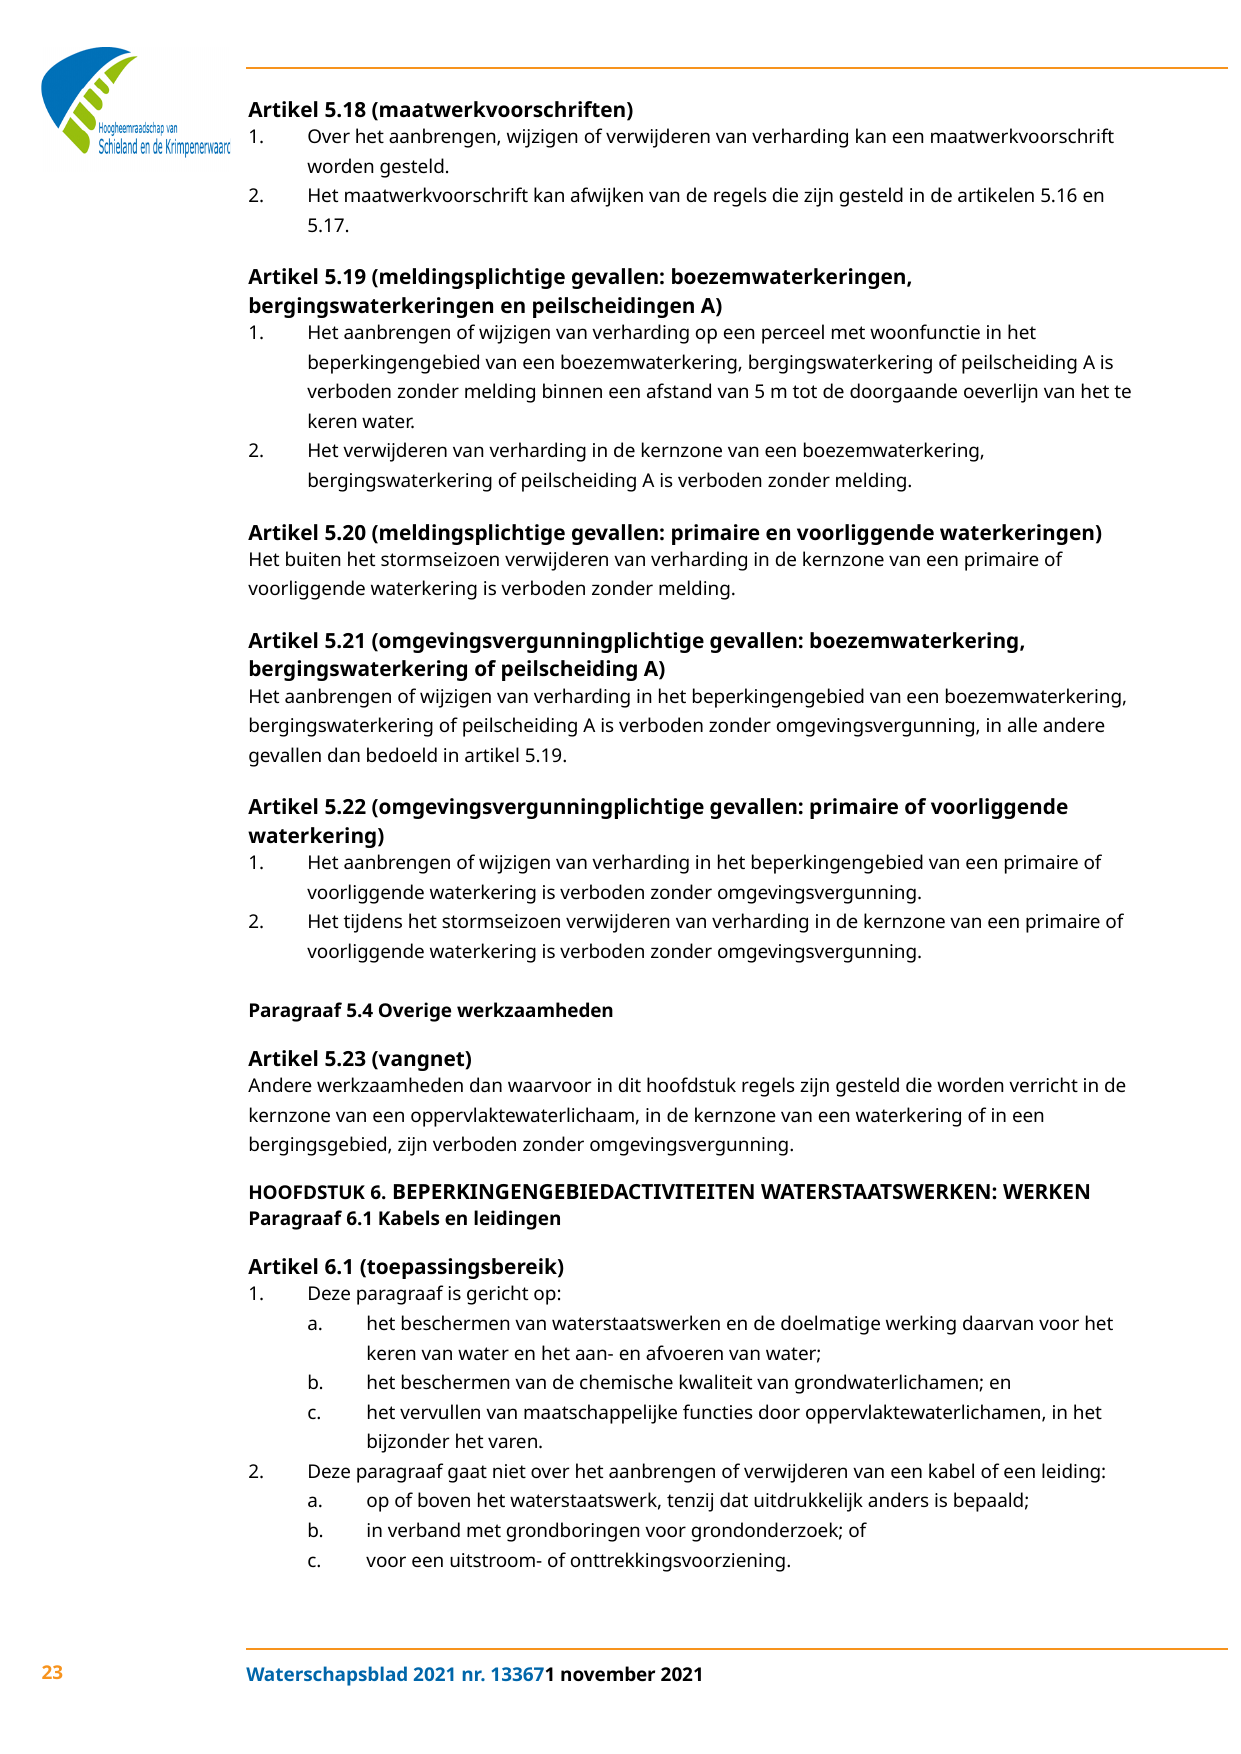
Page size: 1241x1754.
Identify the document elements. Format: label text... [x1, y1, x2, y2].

text HOOFDSTUK 6. BEPERKINGENGEBIEDACTIVITEITEN WATERSTAATSWERKEN: WERKEN [248, 1177, 1152, 1206]
text Paragraaf 6.1 Kabels en leidingen [248, 1206, 1152, 1231]
list Over het aanbrengen, wijzigen of verwijderen van verharding kan een maatwerkvoorschrift worden gesteld. [248, 123, 1152, 178]
list het vervullen van maatschappelijke functies door oppervlaktewaterlichamen, in het bijzonder het varen. [307, 1399, 1152, 1454]
list voor een uitstroom- of onttrekkingsvoorziening. [307, 1547, 1152, 1572]
list Het tijdens het stormseizoen verwijderen van verharding in de kernzone van een primaire of voorliggende waterkering is verboden zonder omgevingsvergunning. [248, 908, 1152, 964]
text Artikel 5.19 (meldingsplichtige gevallen: boezemwaterkeringen, bergingswaterkeringen en peilscheidingen A) [248, 262, 1152, 319]
picture [41, 47, 231, 172]
list het beschermen van waterstaatswerken en de doelmatige werking daarvan voor het keren van water en het aan- en afvoeren van water; [307, 1310, 1152, 1365]
list Het verwijderen van verharding in de kernzone van een boezemwaterkering, bergingswaterkering of peilscheiding A is verboden zonder melding. [248, 438, 1152, 493]
list Het aanbrengen of wijzigen van verharding op een perceel met woonfunctie in het beperkingengebied van een boezemwaterkering, bergingswaterkering of peilscheiding A is verboden zonder melding binnen een afstand van 5 m tot de doorgaande oeverlijn van het te keren water. [248, 319, 1152, 434]
text Artikel 5.23 (vangnet) [248, 1044, 1152, 1072]
text Artikel 5.22 (omgevingsvergunningplichtige gevallen: primaire of voorliggende waterkering) [248, 792, 1152, 849]
text Artikel 5.18 (maatwerkvoorschriften) [248, 95, 1152, 123]
text Artikel 5.20 (meldingsplichtige gevallen: primaire en voorliggende waterkeringen) [248, 518, 1152, 546]
text Het aanbrengen of wijzigen van verharding in het beperkingengebied van een boezemwaterkering, bergingswaterkering of peilscheiding A is verboden zonder omgevingsvergunning, in alle andere gevallen dan bedoeld in artikel 5.19. [248, 683, 1152, 768]
text Het buiten het stormseizoen verwijderen van verharding in de kernzone van een primaire of voorliggende waterkering is verboden zonder melding. [248, 546, 1152, 601]
list Deze paragraaf gaat niet over het aanbrengen of verwijderen van een kabel of een leiding: [248, 1458, 1152, 1484]
list Het maatwerkvoorschrift kan afwijken van de regels die zijn gesteld in de artikelen 5.16 en 5.17. [248, 182, 1152, 238]
list op of boven het waterstaatswerk, tenzij dat uitdrukkelijk anders is bepaald; [307, 1488, 1152, 1513]
list Deze paragraaf is gericht op: [248, 1281, 1152, 1306]
text Artikel 6.1 (toepassingsbereik) [248, 1252, 1152, 1281]
text Andere werkzaamheden dan waarvoor in dit hoofdstuk regels zijn gesteld die worden verricht in de kernzone van een oppervlaktewaterlichaam, in de kernzone van een waterkering of in een bergingsgebied, zijn verboden zonder omgevingsvergunning. [248, 1072, 1152, 1157]
list het beschermen van de chemische kwaliteit van grondwaterlichamen; en [307, 1369, 1152, 1395]
list Het aanbrengen of wijzigen van verharding in het beperkingengebied van een primaire of voorliggende waterkering is verboden zonder omgevingsvergunning. [248, 849, 1152, 905]
text Artikel 5.21 (omgevingsvergunningplichtige gevallen: boezemwaterkering, bergingswaterkering of peilscheiding A) [248, 626, 1152, 683]
list in verband met grondboringen voor grondonderzoek; of [307, 1517, 1152, 1543]
text Paragraaf 5.4 Overige werkzaamheden [248, 997, 1152, 1023]
